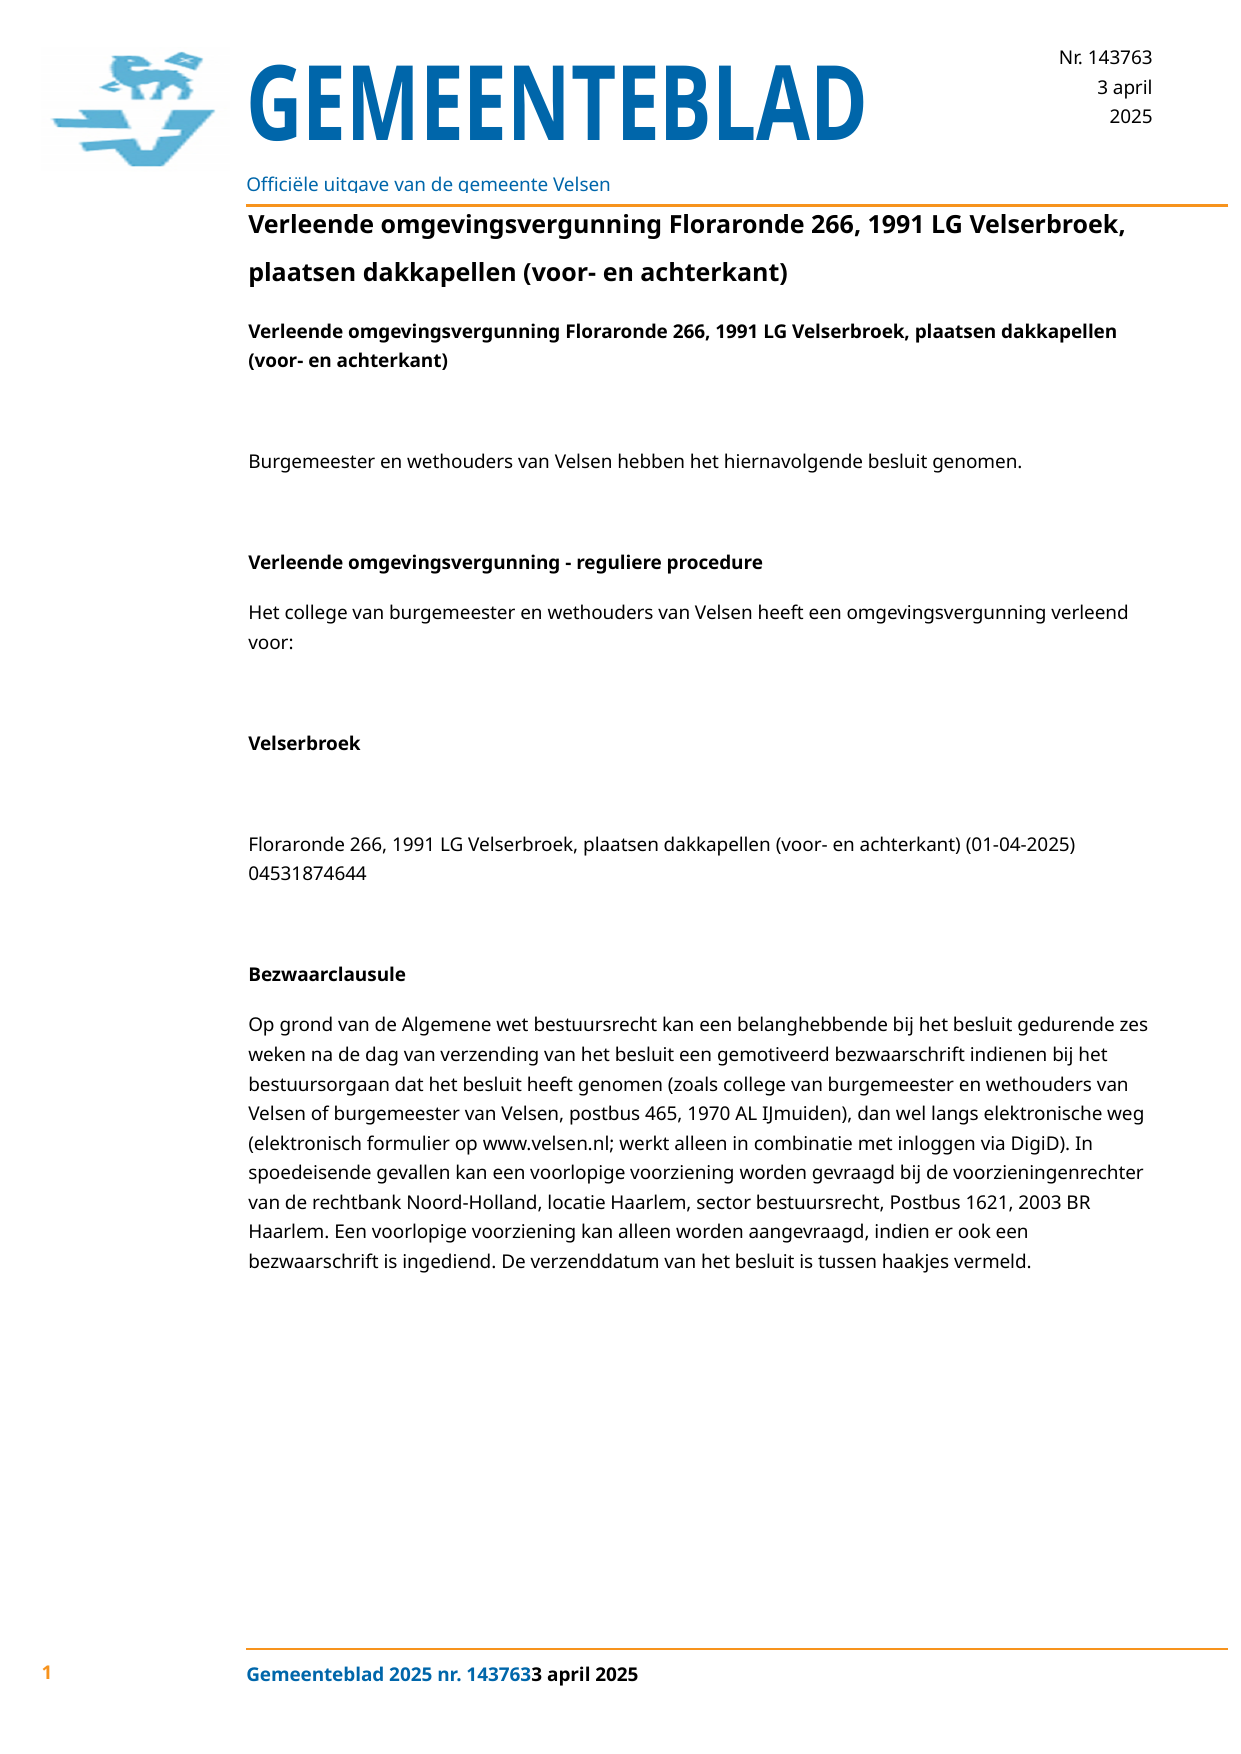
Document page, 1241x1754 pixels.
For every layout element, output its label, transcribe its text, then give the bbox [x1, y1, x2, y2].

text Op grond van de Algemene wet bestuursrecht kan een belanghebbende bij het besluit gedurende zes weken na de dag van verzending van het besluit een gemotiveerd bezwaarschrift indienen bij het bestuursorgaan dat het besluit heeft genomen (zoals college van burgemeester en wethouders van Velsen of burgemeester van Velsen, postbus 465, 1970 AL IJmuiden), dan wel langs elektronische weg (elektronisch formulier op www.velsen.nl; werkt alleen in combinatie met inloggen via DigiD). In spoedeisende gevallen kan een voorlopige voorziening worden gevraagd bij de voorzieningenrechter van de rechtbank Noord-Holland, locatie Haarlem, sector bestuursrecht, Postbus 1621, 2003 BR Haarlem. Een voorlopige voorziening kan alleen worden aangevraagd, indien er ook een bezwaarschrift is ingediend. De verzenddatum van het besluit is tussen haakjes vermeld. [248, 1012, 1152, 1274]
text Verleende omgevingsvergunning Floraronde 266, 1991 LG Velserbroek, plaatsen dakkapellen (voor- en achterkant) [248, 318, 1152, 373]
text Het college van burgemeester en wethouders van Velsen heeft een omgevingsvergunning verleend voor: [248, 599, 1152, 655]
text Verleende omgevingsvergunning Floraronde 266, 1991 LG Velserbroek, plaatsen dakkapellen (voor- en achterkant) [248, 207, 1152, 288]
text Floraronde 266, 1991 LG Velserbroek, plaatsen dakkapellen (voor- en achterkant) (01-04-2025) 04531874644 [248, 831, 1152, 886]
picture [41, 47, 231, 172]
text Verleende omgevingsvergunning - reguliere procedure [248, 549, 1152, 575]
text Velserbroek [248, 730, 1152, 756]
text Burgemeester en wethouders van Velsen hebben het hiernavolgende besluit genomen. [248, 448, 1152, 474]
text Bezwaarclausule [248, 961, 1152, 987]
